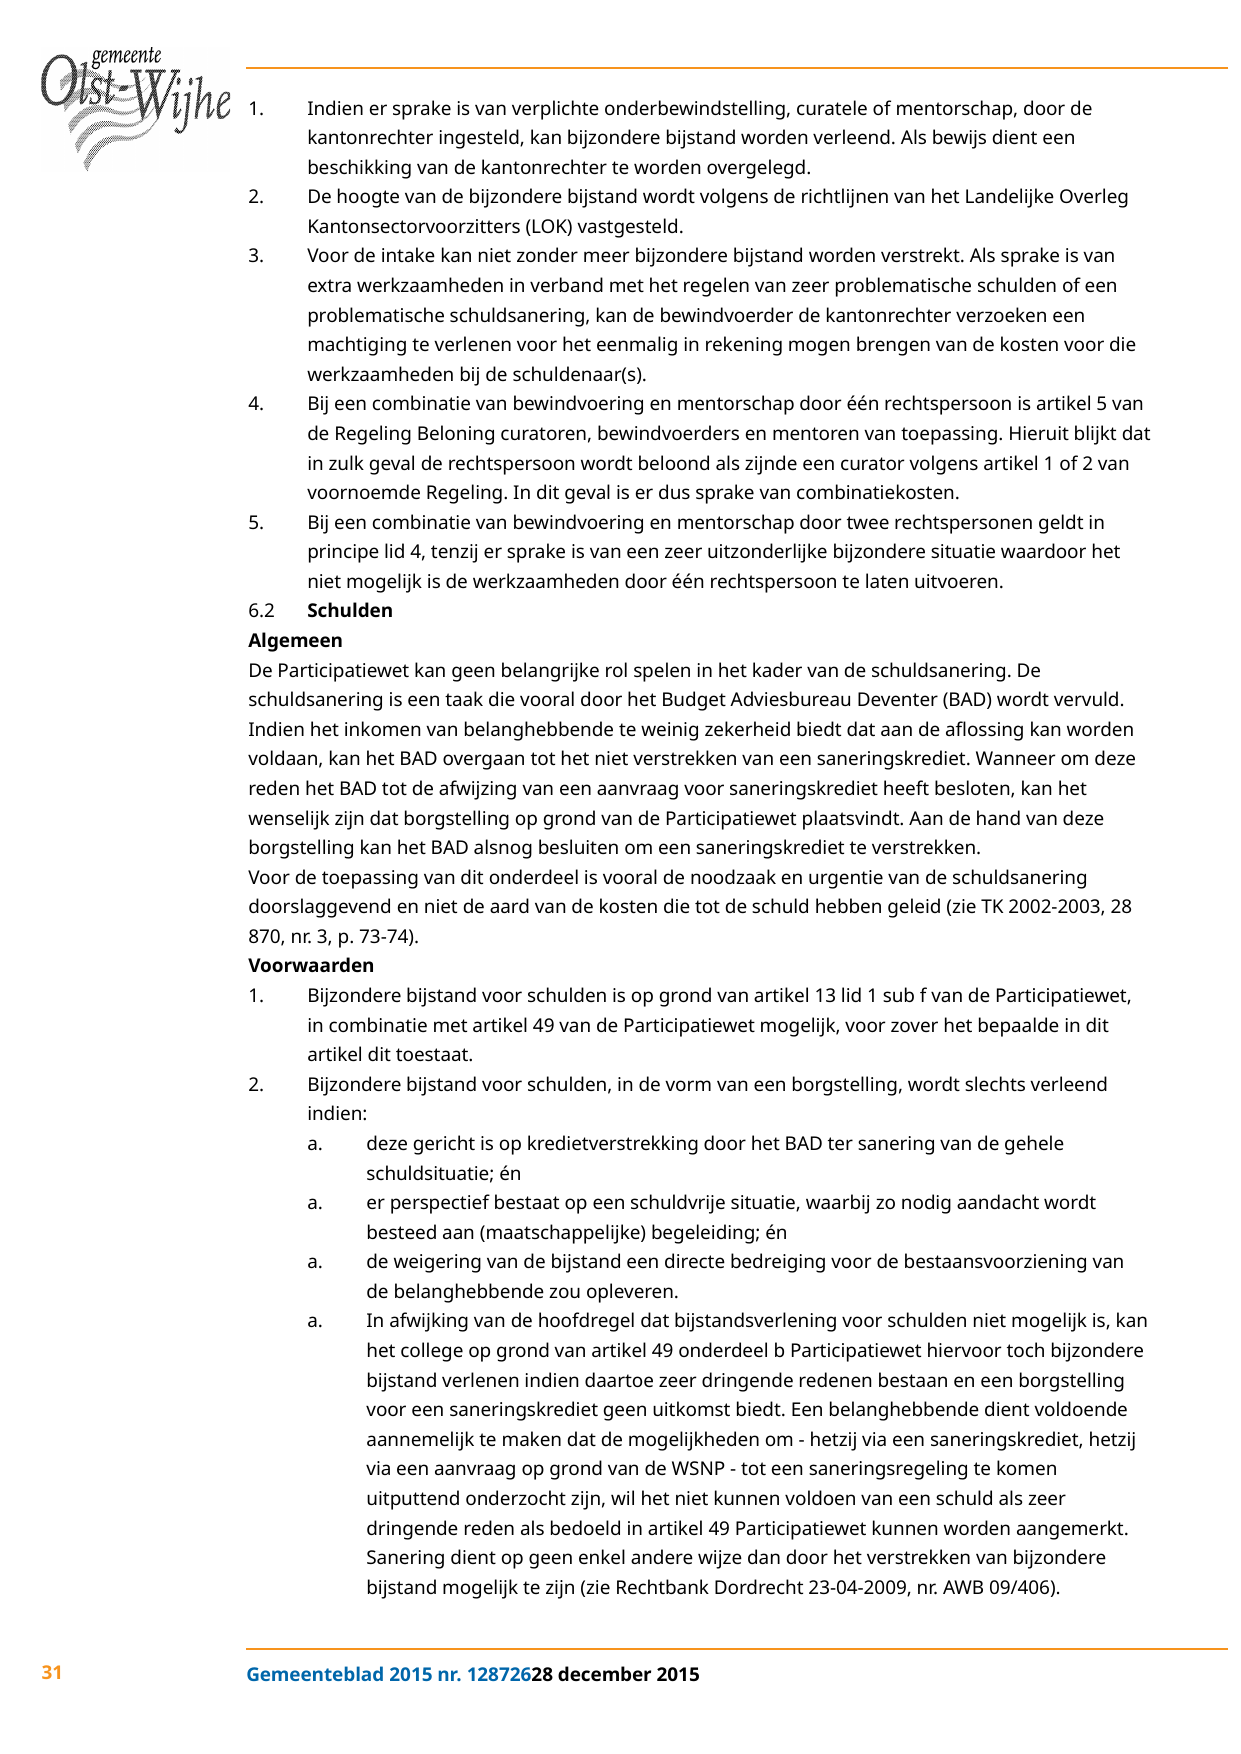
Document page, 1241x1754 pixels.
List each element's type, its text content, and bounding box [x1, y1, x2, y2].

text Voor de toepassing van dit onderdeel is vooral de noodzaak en urgentie van de schuldsanering doorslaggevend en niet de aard van de kosten die tot de schuld hebben geleid (zie TK 2002-2003, 28 870, nr. 3, p. 73-74). [248, 864, 1152, 949]
list Bij een combinatie van bewindvoering en mentorschap door één rechtspersoon is artikel 5 van de Regeling Beloning curatoren, bewindvoerders en mentoren van toepassing. Hieruit blijkt dat in zulk geval de rechtspersoon wordt beloond als zijnde een curator volgens artikel 1 of 2 van voornoemde Regeling. In dit geval is er dus sprake van combinatiekosten. [248, 391, 1152, 505]
list Schulden [248, 598, 1152, 623]
list Bij een combinatie van bewindvoering en mentorschap door twee rechtspersonen geldt in principe lid 4, tenzij er sprake is van een zeer uitzonderlijke bijzondere situatie waardoor het niet mogelijk is de werkzaamheden door één rechtspersoon te laten uitvoeren. [248, 509, 1152, 594]
list Bijzondere bijstand voor schulden is op grond van artikel 13 lid 1 sub f van de Participatiewet, in combinatie met artikel 49 van de Participatiewet mogelijk, voor zover het bepaalde in dit artikel dit toestaat. [248, 982, 1152, 1067]
text Algemeen [248, 627, 1152, 653]
text Voorwaarden [248, 953, 1152, 978]
list Voor de intake kan niet zonder meer bijzondere bijstand worden verstrekt. Als sprake is van extra werkzaamheden in verband met het regelen van zeer problematische schulden of een problematische schuldsanering, kan de bewindvoerder de kantonrechter verzoeken een machtiging te verlenen voor het eenmalig in rekening mogen brengen van de kosten voor die werkzaamheden bij de schuldenaar(s). [248, 243, 1152, 387]
list er perspectief bestaat op een schuldvrije situatie, waarbij zo nodig aandacht wordt besteed aan (maatschappelijke) begeleiding; én [307, 1189, 1152, 1245]
picture [41, 47, 231, 172]
text De Participatiewet kan geen belangrijke rol spelen in het kader van de schuldsanering. De schuldsanering is een taak die vooral door het Budget Adviesbureau Deventer (BAD) wordt vervuld. Indien het inkomen van belanghebbende te weinig zekerheid biedt dat aan de aflossing kan worden voldaan, kan het BAD overgaan tot het niet verstrekken van een saneringskrediet. Wanneer om deze reden het BAD tot de afwijzing van een aanvraag voor saneringskrediet heeft besloten, kan het wenselijk zijn dat borgstelling op grond van de Participatiewet plaatsvindt. Aan de hand van deze borgstelling kan het BAD alsnog besluiten om een saneringskrediet te verstrekken. [248, 657, 1152, 860]
list de weigering van de bijstand een directe bedreiging voor de bestaansvoorziening van de belanghebbende zou opleveren. [307, 1248, 1152, 1304]
list De hoogte van de bijzondere bijstand wordt volgens de richtlijnen van het Landelijke Overleg Kantonsectorvoorzitters (LOK) vastgesteld. [248, 183, 1152, 239]
list deze gericht is op kredietverstrekking door het BAD ter sanering van de gehele schuldsituatie; én [307, 1130, 1152, 1186]
list Bijzondere bijstand voor schulden, in de vorm van een borgstelling, wordt slechts verleend indien: [248, 1071, 1152, 1126]
list Indien er sprake is van verplichte onderbewindstelling, curatele of mentorschap, door de kantonrechter ingesteld, kan bijzondere bijstand worden verleend. Als bewijs dient een beschikking van de kantonrechter te worden overgelegd. [248, 95, 1152, 180]
list In afwijking van de hoofdregel dat bijstandsverlening voor schulden niet mogelijk is, kan het college op grond van artikel 49 onderdeel b Participatiewet hiervoor toch bijzondere bijstand verlenen indien daartoe zeer dringende redenen bestaan en een borgstelling voor een saneringskrediet geen uitkomst biedt. Een belanghebbende dient voldoende aannemelijk te maken dat de mogelijkheden om - hetzij via een saneringskrediet, hetzij via een aanvraag op grond van de WSNP - tot een saneringsregeling te komen uitputtend onderzocht zijn, wil het niet kunnen voldoen van een schuld als zeer dringende reden als bedoeld in artikel 49 Participatiewet kunnen worden aangemerkt. Sanering dient op geen enkel andere wijze dan door het verstrekken van bijzondere bijstand mogelijk te zijn (zie Rechtbank Dordrecht 23-04-2009, nr. AWB 09/406). [307, 1308, 1152, 1600]
